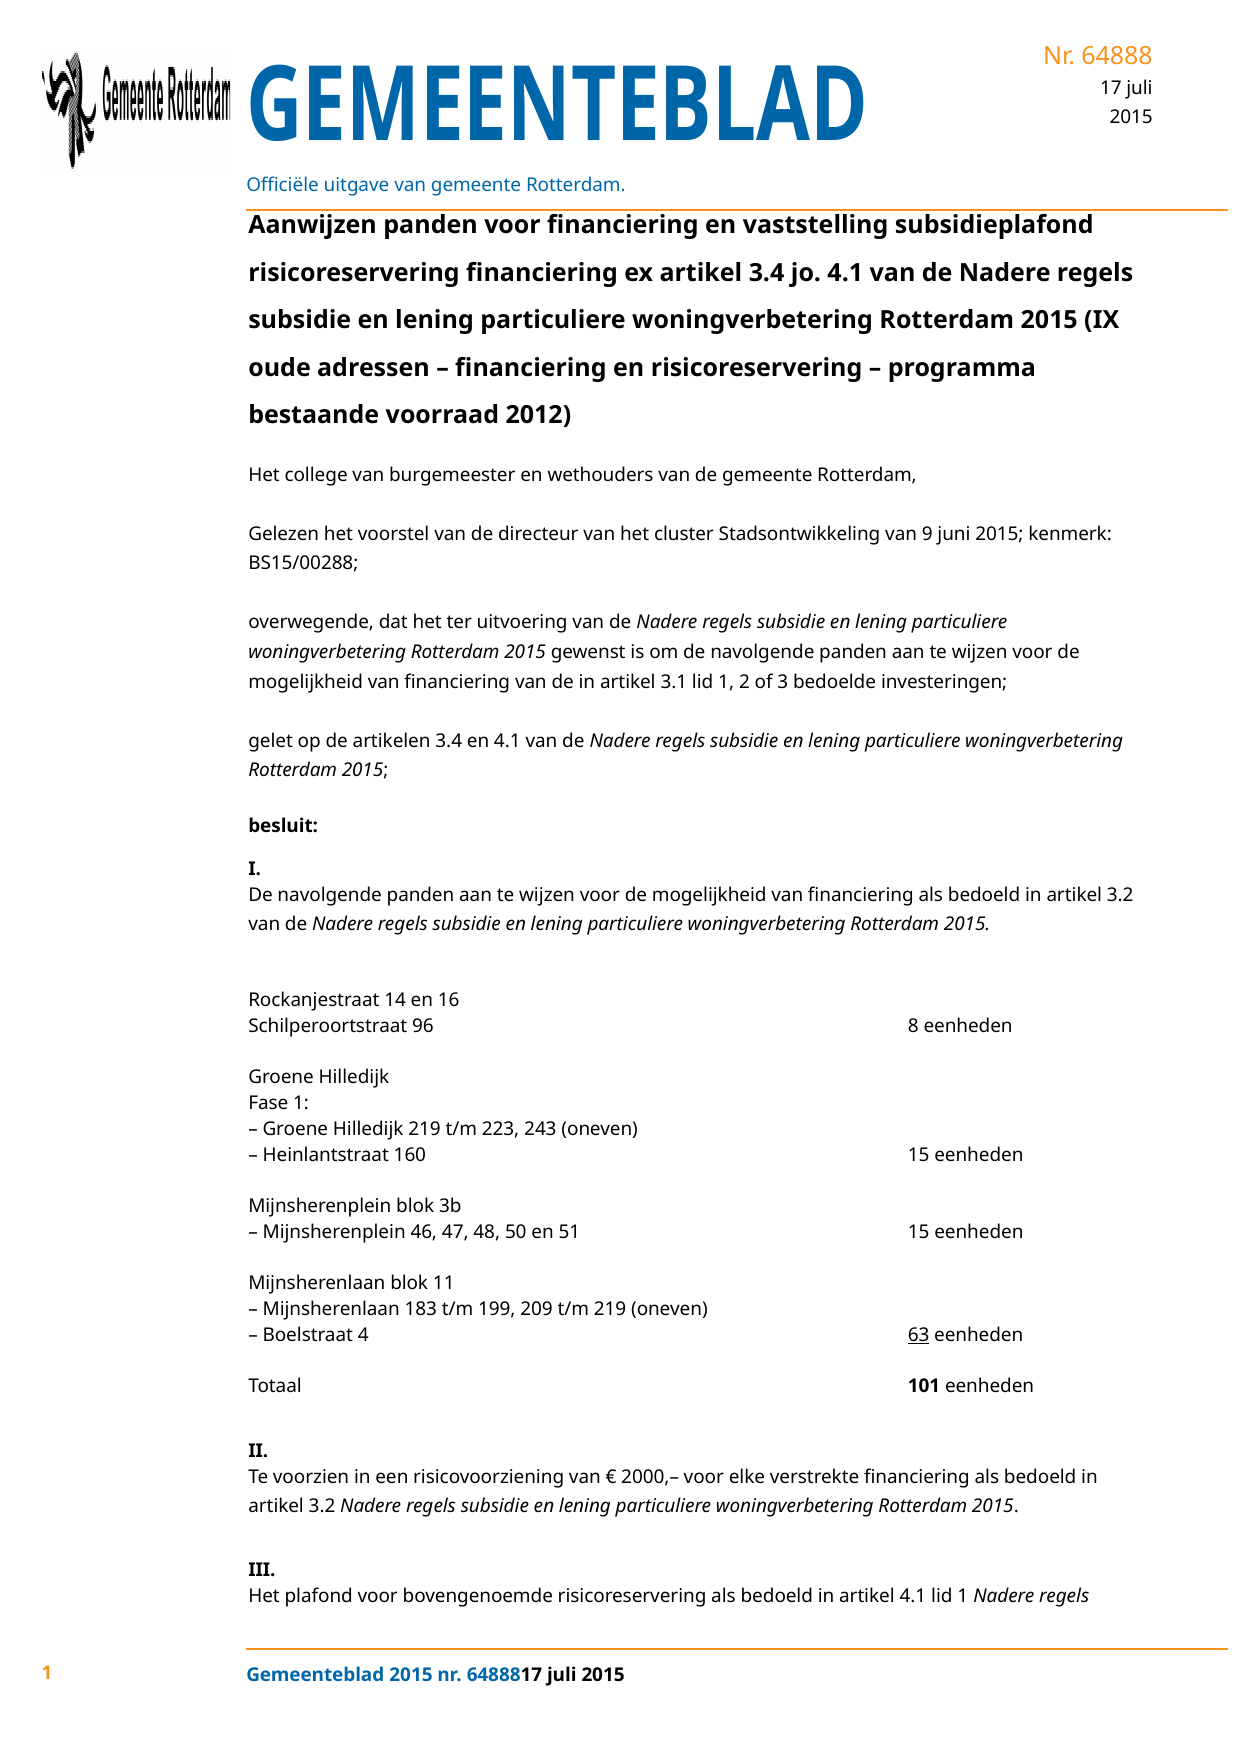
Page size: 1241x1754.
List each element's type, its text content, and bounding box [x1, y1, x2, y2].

text Gelezen het voorstel van de directeur van het cluster Stadsontwikkeling van 9 juni 2015; kenmerk: BS15/00288; [248, 520, 1152, 575]
table_header [908, 986, 1152, 1012]
table_cell [908, 1089, 1152, 1115]
table_cell [908, 1115, 1152, 1141]
table_cell Mijnsherenplein blok 3b [248, 1192, 908, 1218]
table_cell 101 eenheden [908, 1373, 1152, 1398]
table_cell [248, 1167, 908, 1192]
table_cell [248, 1244, 908, 1269]
table_cell [908, 1192, 1152, 1218]
table_cell [908, 1167, 1152, 1192]
text gelet op de artikelen 3.4 en 4.1 van de Nadere regels subsidie en lening particuliere woningverbetering Rotterdam 2015; [248, 727, 1152, 782]
table_cell [908, 1347, 1152, 1372]
text overwegende, dat het ter uitvoering van de Nadere regels subsidie en lening particuliere woningverbetering Rotterdam 2015 gewenst is om de navolgende panden aan te wijzen voor de mogelijkheid van financiering van de in artikel 3.1 lid 1, 2 of 3 bedoelde investeringen; [248, 609, 1152, 693]
table_cell 8 eenheden [908, 1012, 1152, 1038]
table_cell Schilperoortstraat 96 [248, 1012, 908, 1038]
table_cell – Mijnsherenplein 46, 47, 48, 50 en 51 [248, 1218, 908, 1244]
table_cell 63 eenheden [908, 1321, 1152, 1347]
picture [41, 47, 231, 172]
table_cell [908, 1244, 1152, 1269]
table_cell [908, 1064, 1152, 1089]
text Te voorzien in een risicovoorziening van € 2000,– voor elke verstrekte financiering als bedoeld in artikel 3.2 Nadere regels subsidie en lening particuliere woningverbetering Rotterdam 2015. [248, 1463, 1152, 1518]
table_cell Mijnsherenlaan blok 11 [248, 1270, 908, 1295]
table_cell [248, 1038, 908, 1064]
table_cell [908, 1038, 1152, 1064]
text Het plafond voor bovengenoemde risicoreservering als bedoeld in artikel 4.1 lid 1 Nadere regels [248, 1582, 1152, 1608]
table_cell 15 eenheden [908, 1218, 1152, 1244]
text Aanwijzen panden voor financiering en vaststelling subsidieplafond risicoreservering financiering ex artikel 3.4 jo. 4.1 van de Nadere regels subsidie en lening particuliere woningverbetering Rotterdam 2015 (IX oude adressen – financiering en risicoreservering – programma bestaande voorraad 2012) [248, 211, 1152, 431]
text De navolgende panden aan te wijzen voor de mogelijkheid van financiering als bedoeld in artikel 3.2 van de Nadere regels subsidie en lening particuliere woningverbetering Rotterdam 2015. [248, 881, 1152, 936]
text besluit: [248, 812, 1152, 838]
table_cell – Groene Hilledijk 219 t/m 223, 243 (oneven) [248, 1115, 908, 1141]
table_cell [908, 1270, 1152, 1295]
text Het college van burgemeester en wethouders van de gemeente Rotterdam, [248, 461, 1152, 486]
text III. [248, 1557, 1152, 1582]
text II. [248, 1437, 1152, 1463]
table_header Rockanjestraat 14 en 16 [248, 986, 908, 1012]
table_cell Groene Hilledijk [248, 1064, 908, 1089]
table_cell 15 eenheden [908, 1141, 1152, 1167]
table_cell Totaal [248, 1373, 908, 1398]
table_cell [908, 1295, 1152, 1321]
table_cell Fase 1: [248, 1089, 908, 1115]
text I. [248, 855, 1152, 881]
table_cell – Heinlantstraat 160 [248, 1141, 908, 1167]
table_cell – Mijnsherenlaan 183 t/m 199, 209 t/m 219 (oneven) [248, 1295, 908, 1321]
table_cell [248, 1347, 908, 1372]
table_cell – Boelstraat 4 [248, 1321, 908, 1347]
